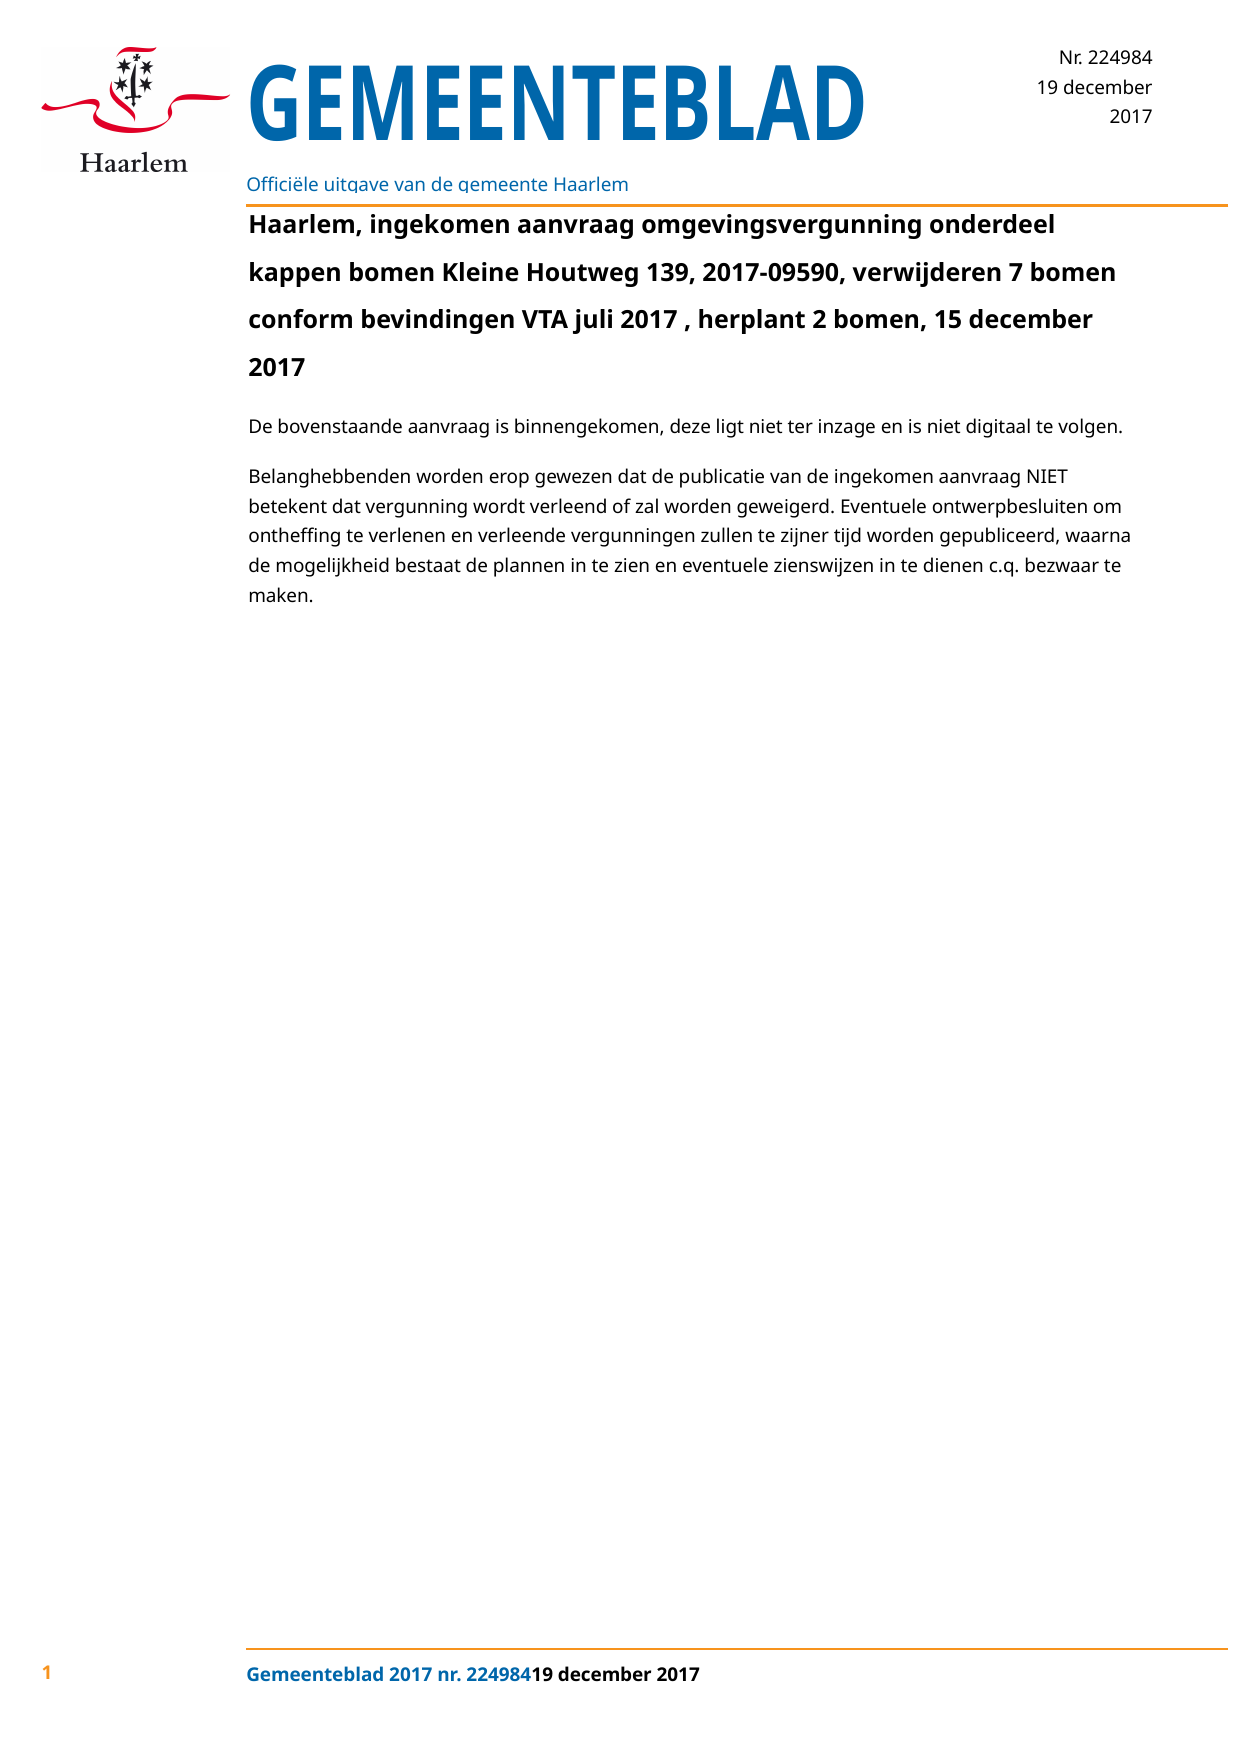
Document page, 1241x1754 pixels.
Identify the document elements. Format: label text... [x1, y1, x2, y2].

picture [41, 47, 231, 172]
text De bovenstaande aanvraag is binnengekomen, deze ligt niet ter inzage en is niet digitaal te volgen. [248, 413, 1152, 439]
text Haarlem, ingekomen aanvraag omgevingsvergunning onderdeel kappen bomen Kleine Houtweg 139, 2017-09590, verwijderen 7 bomen conform bevindingen VTA juli 2017 , herplant 2 bomen, 15 december 2017 [248, 207, 1152, 384]
text Belanghebbenden worden erop gewezen dat de publicatie van de ingekomen aanvraag NIET betekent dat vergunning wordt verleend of zal worden geweigerd. Eventuele ontwerpbesluiten om ontheffing te verlenen en verleende vergunningen zullen te zijner tijd worden gepubliceerd, waarna de mogelijkheid bestaat de plannen in te zien en eventuele zienswijzen in te dienen c.q. bezwaar te maken. [248, 463, 1152, 608]
